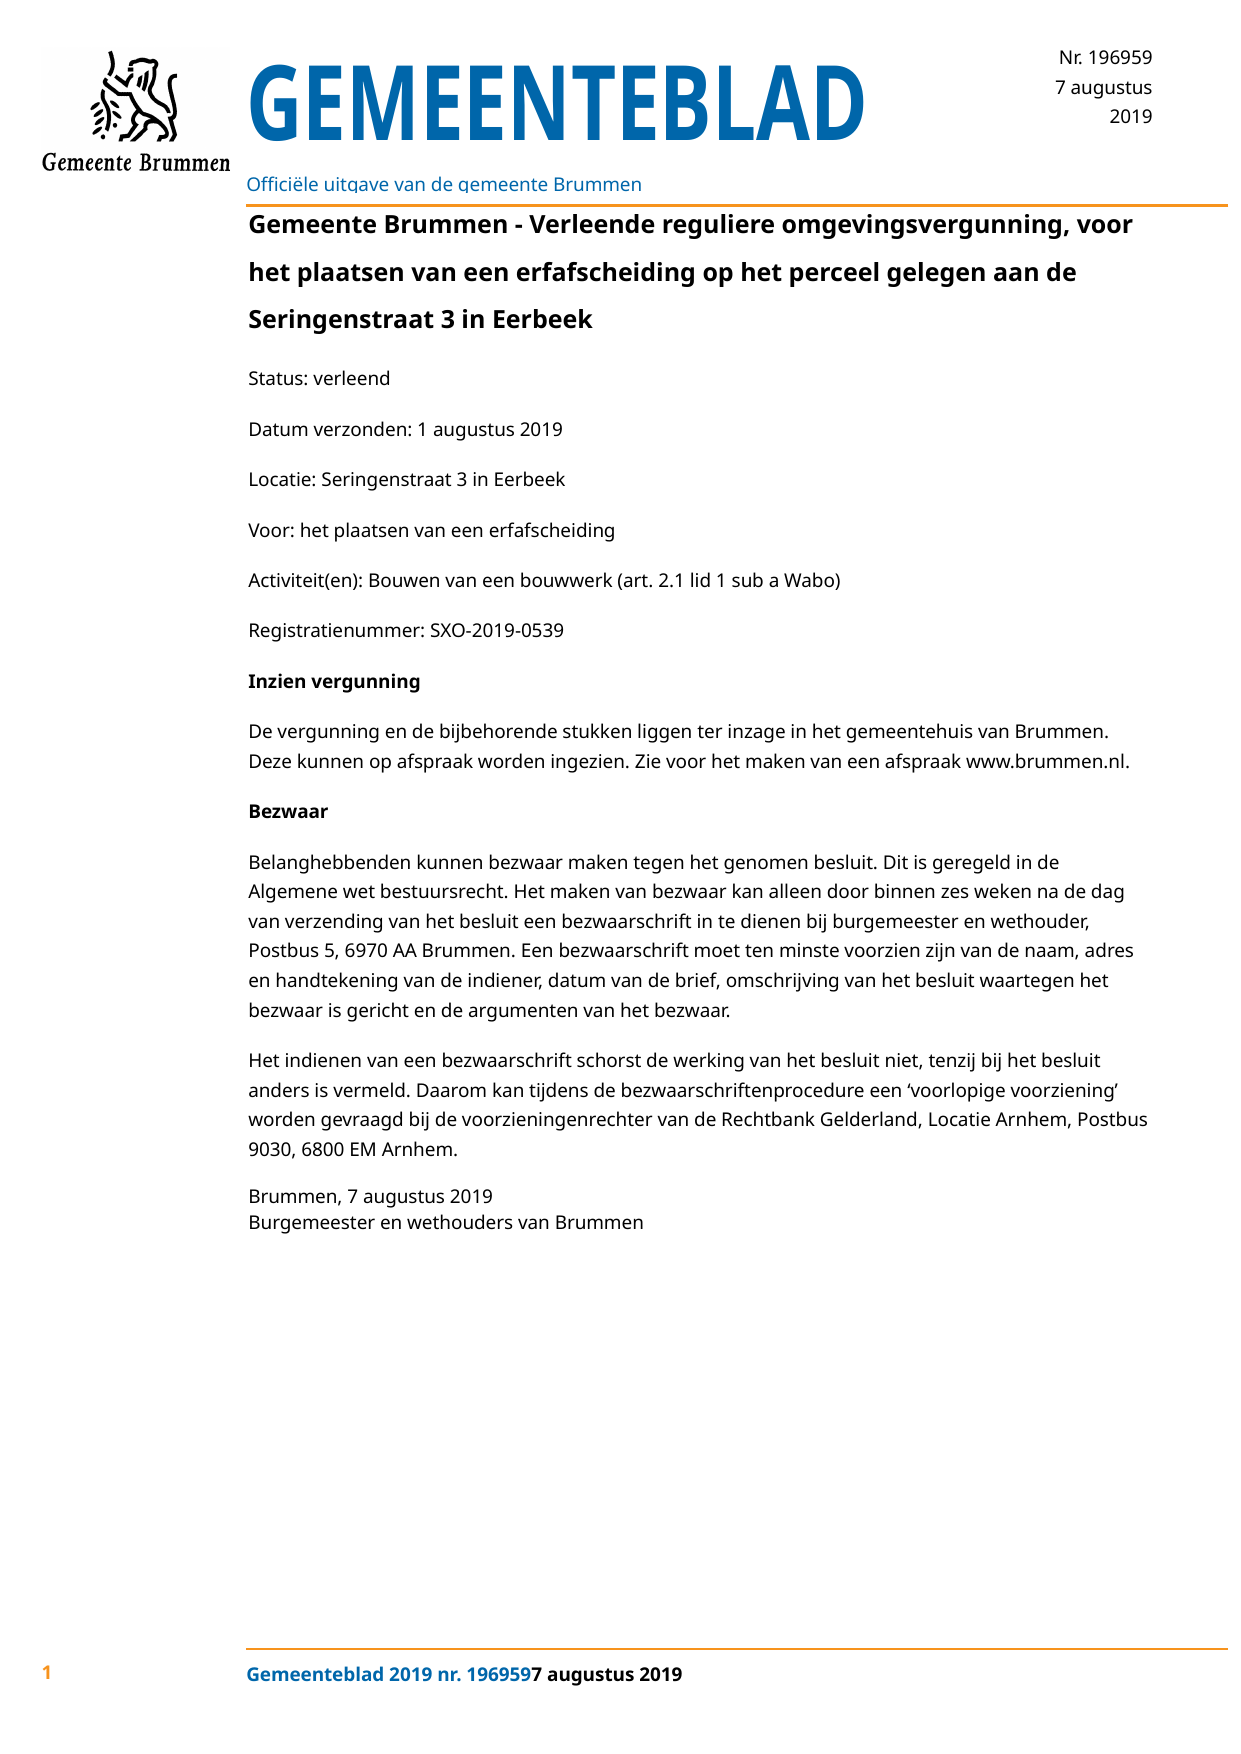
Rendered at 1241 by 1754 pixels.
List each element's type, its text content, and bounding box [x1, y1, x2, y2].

text Voor: het plaatsen van een erfafscheiding [248, 517, 1152, 542]
text Registratienummer: SXO-2019-0539 [248, 618, 1152, 643]
text Belanghebbenden kunnen bezwaar maken tegen het genomen besluit. Dit is geregeld in de Algemene wet bestuursrecht. Het maken van bezwaar kan alleen door binnen zes weken na de dag van verzending van het besluit een bezwaarschrift in te dienen bij burgemeester en wethouder, Postbus 5, 6970 AA Brummen. Een bezwaarschrift moet ten minste voorzien zijn van de naam, adres en handtekening van de indiener, datum van de brief, omschrijving van het besluit waartegen het bezwaar is gericht en de argumenten van het bezwaar. [248, 849, 1152, 1022]
text Activiteit(en): Bouwen van een bouwwerk (art. 2.1 lid 1 sub a Wabo) [248, 567, 1152, 593]
text Datum verzonden: 1 augustus 2019 [248, 416, 1152, 442]
text Gemeente Brummen - Verleende reguliere omgevingsvergunning, voor het plaatsen van een erfafscheiding op het perceel gelegen aan de Seringenstraat 3 in Eerbeek [248, 207, 1152, 336]
text De vergunning en de bijbehorende stukken liggen ter inzage in het gemeentehuis van Brummen. Deze kunnen op afspraak worden ingezien. Zie voor het maken van een afspraak www.brummen.nl. [248, 718, 1152, 774]
text Burgemeester en wethouders van Brummen [248, 1209, 1152, 1235]
text Locatie: Seringenstraat 3 in Eerbeek [248, 466, 1152, 492]
picture [41, 47, 231, 172]
text Inzien vergunning [248, 668, 1152, 694]
text Bezwaar [248, 798, 1152, 824]
text Brummen, 7 augustus 2019 [248, 1184, 1152, 1209]
text Het indienen van een bezwaarschrift schorst de werking van het besluit niet, tenzij bij het besluit anders is vermeld. Daarom kan tijdens de bezwaarschriftenprocedure een ‘voorlopige voorziening’ worden gevraagd bij de voorzieningenrechter van de Rechtbank Gelderland, Locatie Arnhem, Postbus 9030, 6800 EM Arnhem. [248, 1047, 1152, 1162]
text Status: verleend [248, 366, 1152, 391]
